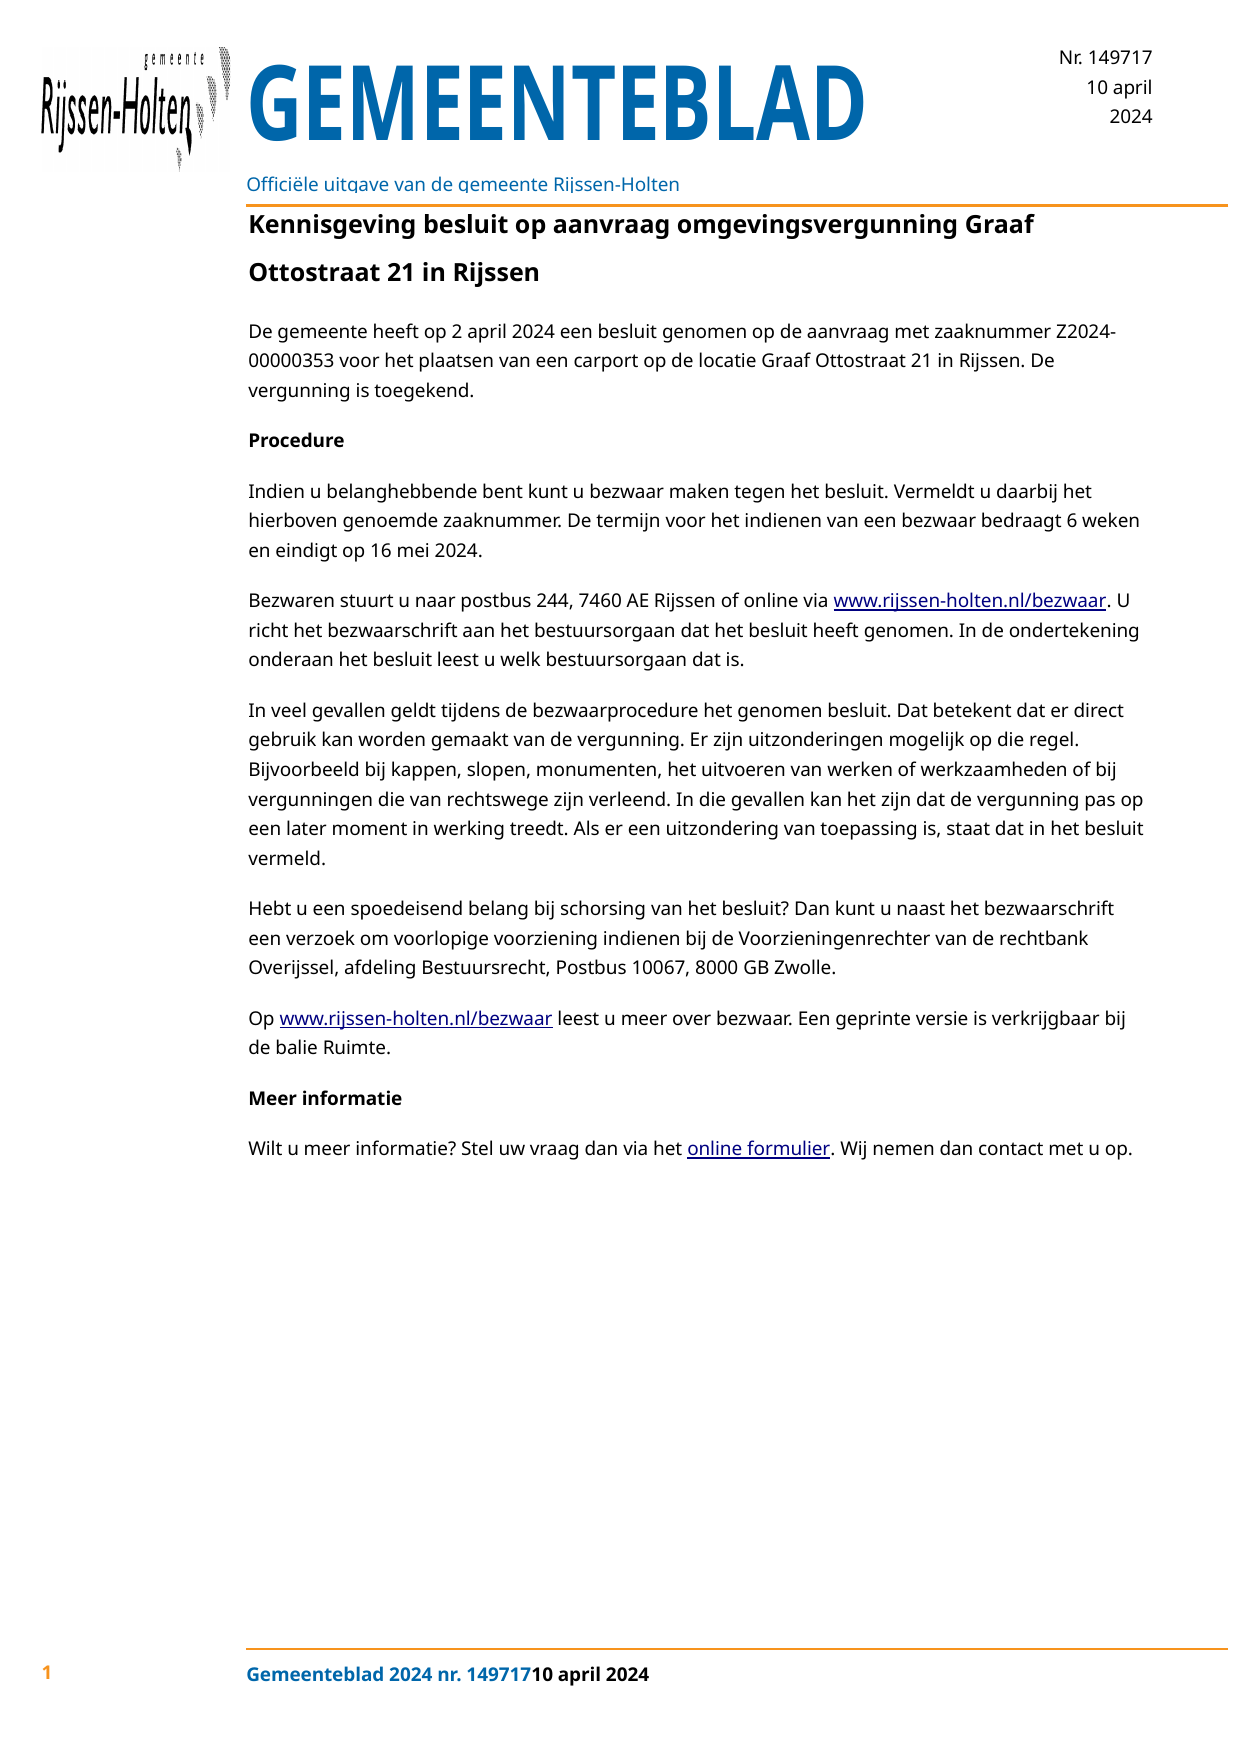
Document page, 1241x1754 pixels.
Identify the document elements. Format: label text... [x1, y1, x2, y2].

text Bezwaren stuurt u naar postbus 244, 7460 AE Rijssen of online via www.rijssen-holten.nl/bezwaar. U richt het bezwaarschrift aan het bestuursorgaan dat het besluit heeft genomen. In de ondertekening onderaan het besluit leest u welk bestuursorgaan dat is. [248, 587, 1152, 672]
text Indien u belanghebbende bent kunt u bezwaar maken tegen het besluit. Vermeldt u daarbij het hierboven genoemde zaaknummer. De termijn voor het indienen van een bezwaar bedraagt 6 weken en eindigt op 16 mei 2024. [248, 478, 1152, 563]
text Kennisgeving besluit op aanvraag omgevingsvergunning Graaf Ottostraat 21 in Rijssen [248, 207, 1152, 288]
text Wilt u meer informatie? Stel uw vraag dan via het online formulier. Wij nemen dan contact met u op. [248, 1135, 1152, 1161]
text In veel gevallen geldt tijdens de bezwaarprocedure het genomen besluit. Dat betekent dat er direct gebruik kan worden gemaakt van de vergunning. Er zijn uitzonderingen mogelijk op die regel. Bijvoorbeeld bij kappen, slopen, monumenten, het uitvoeren van werken of werkzaamheden of bij vergunningen die van rechtswege zijn verleend. In die gevallen kan het zijn dat de vergunning pas op een later moment in werking treedt. Als er een uitzondering van toepassing is, staat dat in het besluit vermeld. [248, 697, 1152, 871]
text Meer informatie [248, 1085, 1152, 1111]
text Op www.rijssen-holten.nl/bezwaar leest u meer over bezwaar. Een geprinte versie is verkrijgbaar bij de balie Ruimte. [248, 1005, 1152, 1060]
text Procedure [248, 427, 1152, 453]
text De gemeente heeft op 2 april 2024 een besluit genomen op de aanvraag met zaaknummer Z2024-00000353 voor het plaatsen van een carport op de locatie Graaf Ottostraat 21 in Rijssen. De vergunning is toegekend. [248, 318, 1152, 403]
picture [41, 47, 231, 172]
text Hebt u een spoedeisend belang bij schorsing van het besluit? Dan kunt u naast het bezwaarschrift een verzoek om voorlopige voorziening indienen bij de Voorzieningenrechter van de rechtbank Overijssel, afdeling Bestuursrecht, Postbus 10067, 8000 GB Zwolle. [248, 895, 1152, 980]
